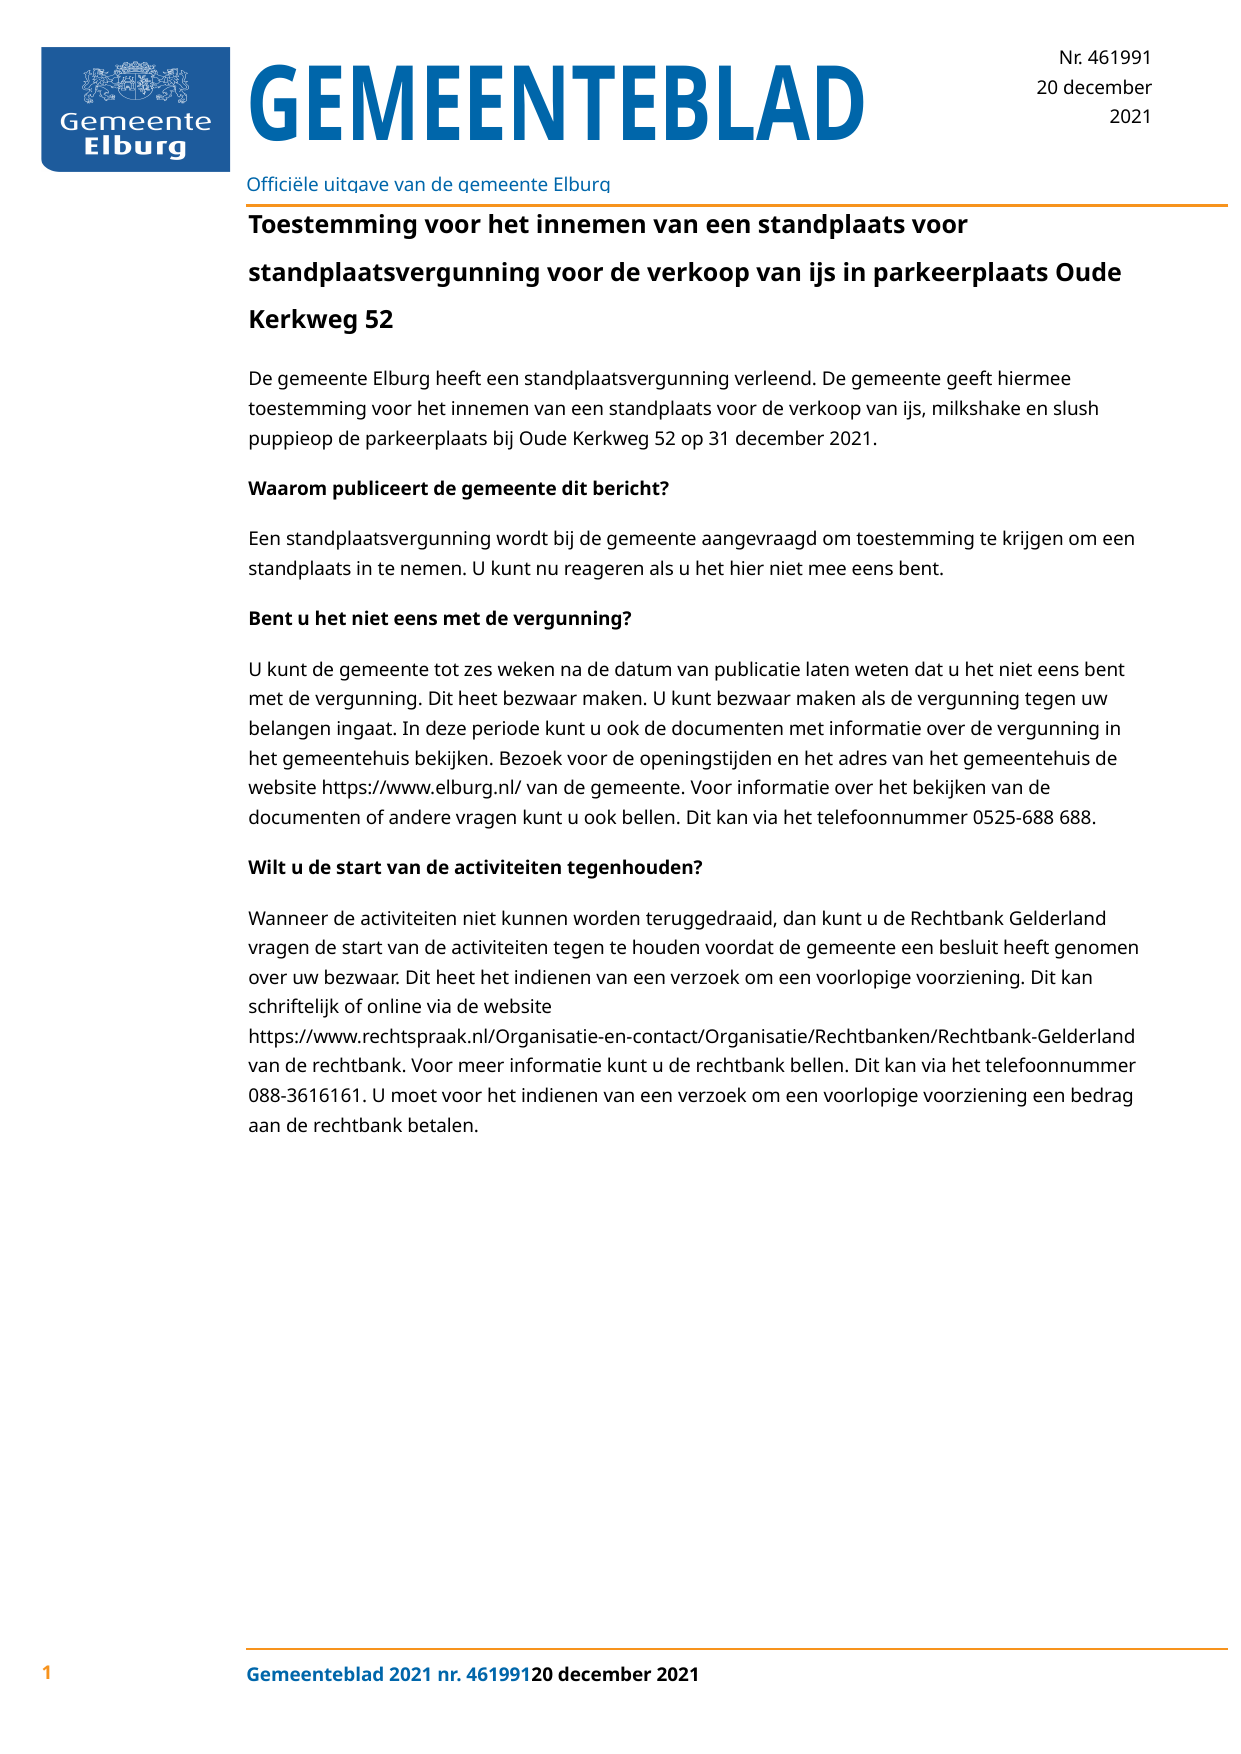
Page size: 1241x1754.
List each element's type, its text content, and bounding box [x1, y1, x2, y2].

text De gemeente Elburg heeft een standplaatsvergunning verleend. De gemeente geeft hiermee toestemming voor het innemen van een standplaats voor de verkoop van ijs, milkshake en slush puppieop de parkeerplaats bij Oude Kerkweg 52 op 31 december 2021. [248, 366, 1152, 450]
text U kunt de gemeente tot zes weken na de datum van publicatie laten weten dat u het niet eens bent met de vergunning. Dit heet bezwaar maken. U kunt bezwaar maken als de vergunning tegen uw belangen ingaat. In deze periode kunt u ook de documenten met informatie over de vergunning in het gemeentehuis bekijken. Bezoek voor de openingstijden en het adres van het gemeentehuis de website https://www.elburg.nl/ van de gemeente. Voor informatie over het bekijken van de documenten of andere vragen kunt u ook bellen. Dit kan via het telefoonnummer 0525-688 688. [248, 656, 1152, 829]
text Wanneer de activiteiten niet kunnen worden teruggedraaid, dan kunt u de Rechtbank Gelderland vragen de start van de activiteiten tegen te houden voordat de gemeente een besluit heeft genomen over uw bezwaar. Dit heet het indienen van een verzoek om een voorlopige voorziening. Dit kan schriftelijk of online via de website https://www.rechtspraak.nl/Organisatie-en-contact/Organisatie/Rechtbanken/Rechtbank-Gelderland van de rechtbank. Voor meer informatie kunt u de rechtbank bellen. Dit kan via het telefoonnummer 088-3616161. U moet voor het indienen van een verzoek om een voorlopige voorziening een bedrag aan de rechtbank betalen. [248, 905, 1152, 1137]
text Wilt u de start van de activiteiten tegenhouden? [248, 854, 1152, 880]
picture [41, 47, 231, 172]
text Een standplaatsvergunning wordt bij de gemeente aangevraagd om toestemming te krijgen om een standplaats in te nemen. U kunt nu reageren als u het hier niet mee eens bent. [248, 526, 1152, 581]
text Bent u het niet eens met de vergunning? [248, 606, 1152, 631]
text Toestemming voor het innemen van een standplaats voor standplaatsvergunning voor de verkoop van ijs in parkeerplaats Oude Kerkweg 52 [248, 207, 1152, 336]
text Waarom publiceert de gemeente dit bericht? [248, 475, 1152, 501]
